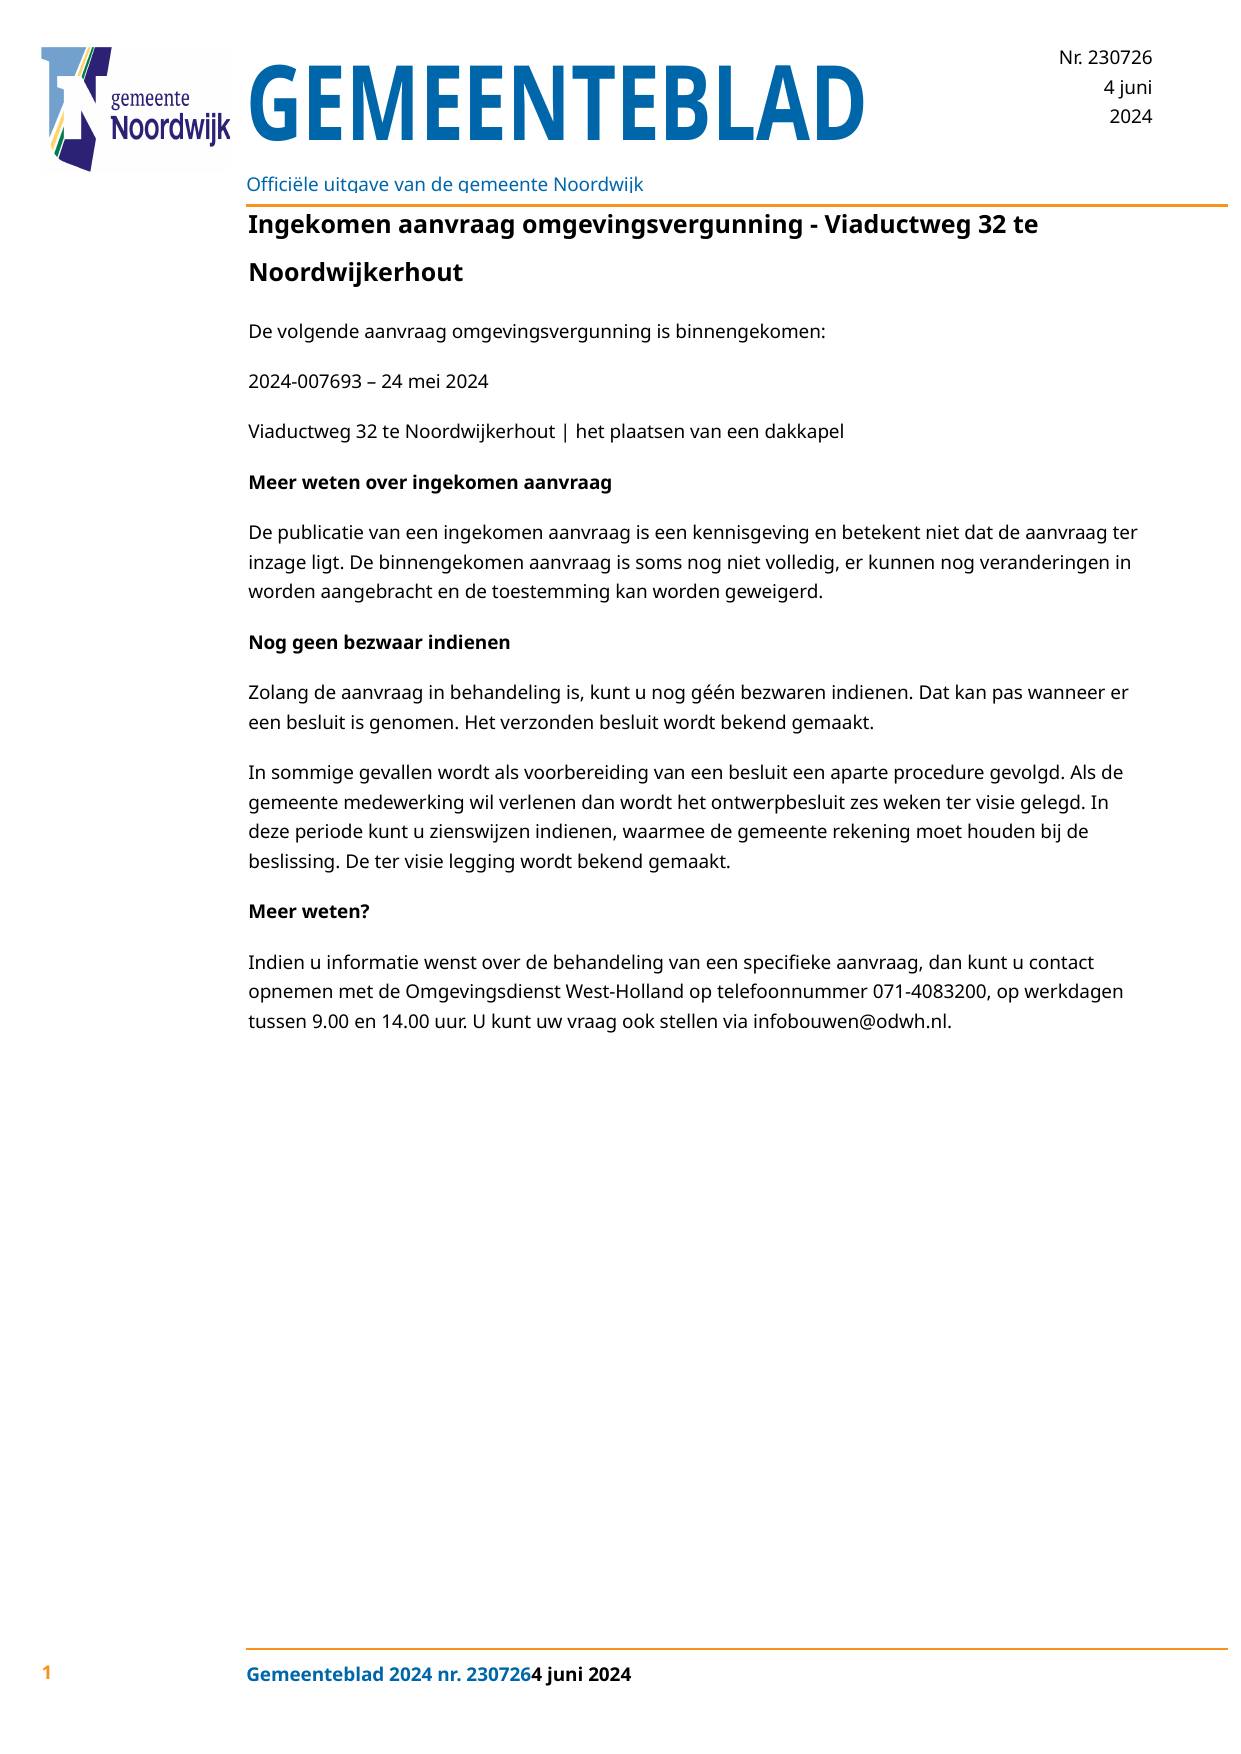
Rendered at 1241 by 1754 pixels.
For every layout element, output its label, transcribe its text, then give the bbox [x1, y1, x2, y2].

text Meer weten over ingekomen aanvraag [248, 469, 1152, 495]
text Meer weten? [248, 899, 1152, 924]
text Viaductweg 32 te Noordwijkerhout | het plaatsen van een dakkapel [248, 419, 1152, 444]
picture [41, 47, 231, 172]
text Ingekomen aanvraag omgevingsvergunning - Viaductweg 32 te Noordwijkerhout [248, 207, 1152, 288]
text 2024-007693 – 24 mei 2024 [248, 368, 1152, 394]
text De volgende aanvraag omgevingsvergunning is binnengekomen: [248, 318, 1152, 344]
text De publicatie van een ingekomen aanvraag is een kennisgeving en betekent niet dat de aanvraag ter inzage ligt. De binnengekomen aanvraag is soms nog niet volledig, er kunnen nog veranderingen in worden aangebracht en de toestemming kan worden geweigerd. [248, 519, 1152, 604]
text Zolang de aanvraag in behandeling is, kunt u nog géén bezwaren indienen. Dat kan pas wanneer er een besluit is genomen. Het verzonden besluit wordt bekend gemaakt. [248, 679, 1152, 735]
text Nog geen bezwaar indienen [248, 629, 1152, 655]
text In sommige gevallen wordt als voorbereiding van een besluit een aparte procedure gevolgd. Als de gemeente medewerking wil verlenen dan wordt het ontwerpbesluit zes weken ter visie gelegd. In deze periode kunt u zienswijzen indienen, waarmee de gemeente rekening moet houden bij de beslissing. De ter visie legging wordt bekend gemaakt. [248, 759, 1152, 874]
text Indien u informatie wenst over de behandeling van een specifieke aanvraag, dan kunt u contact opnemen met de Omgevingsdienst West-Holland op telefoonnummer 071-4083200, op werkdagen tussen 9.00 en 14.00 uur. U kunt uw vraag ook stellen via infobouwen@odwh.nl. [248, 949, 1152, 1034]
